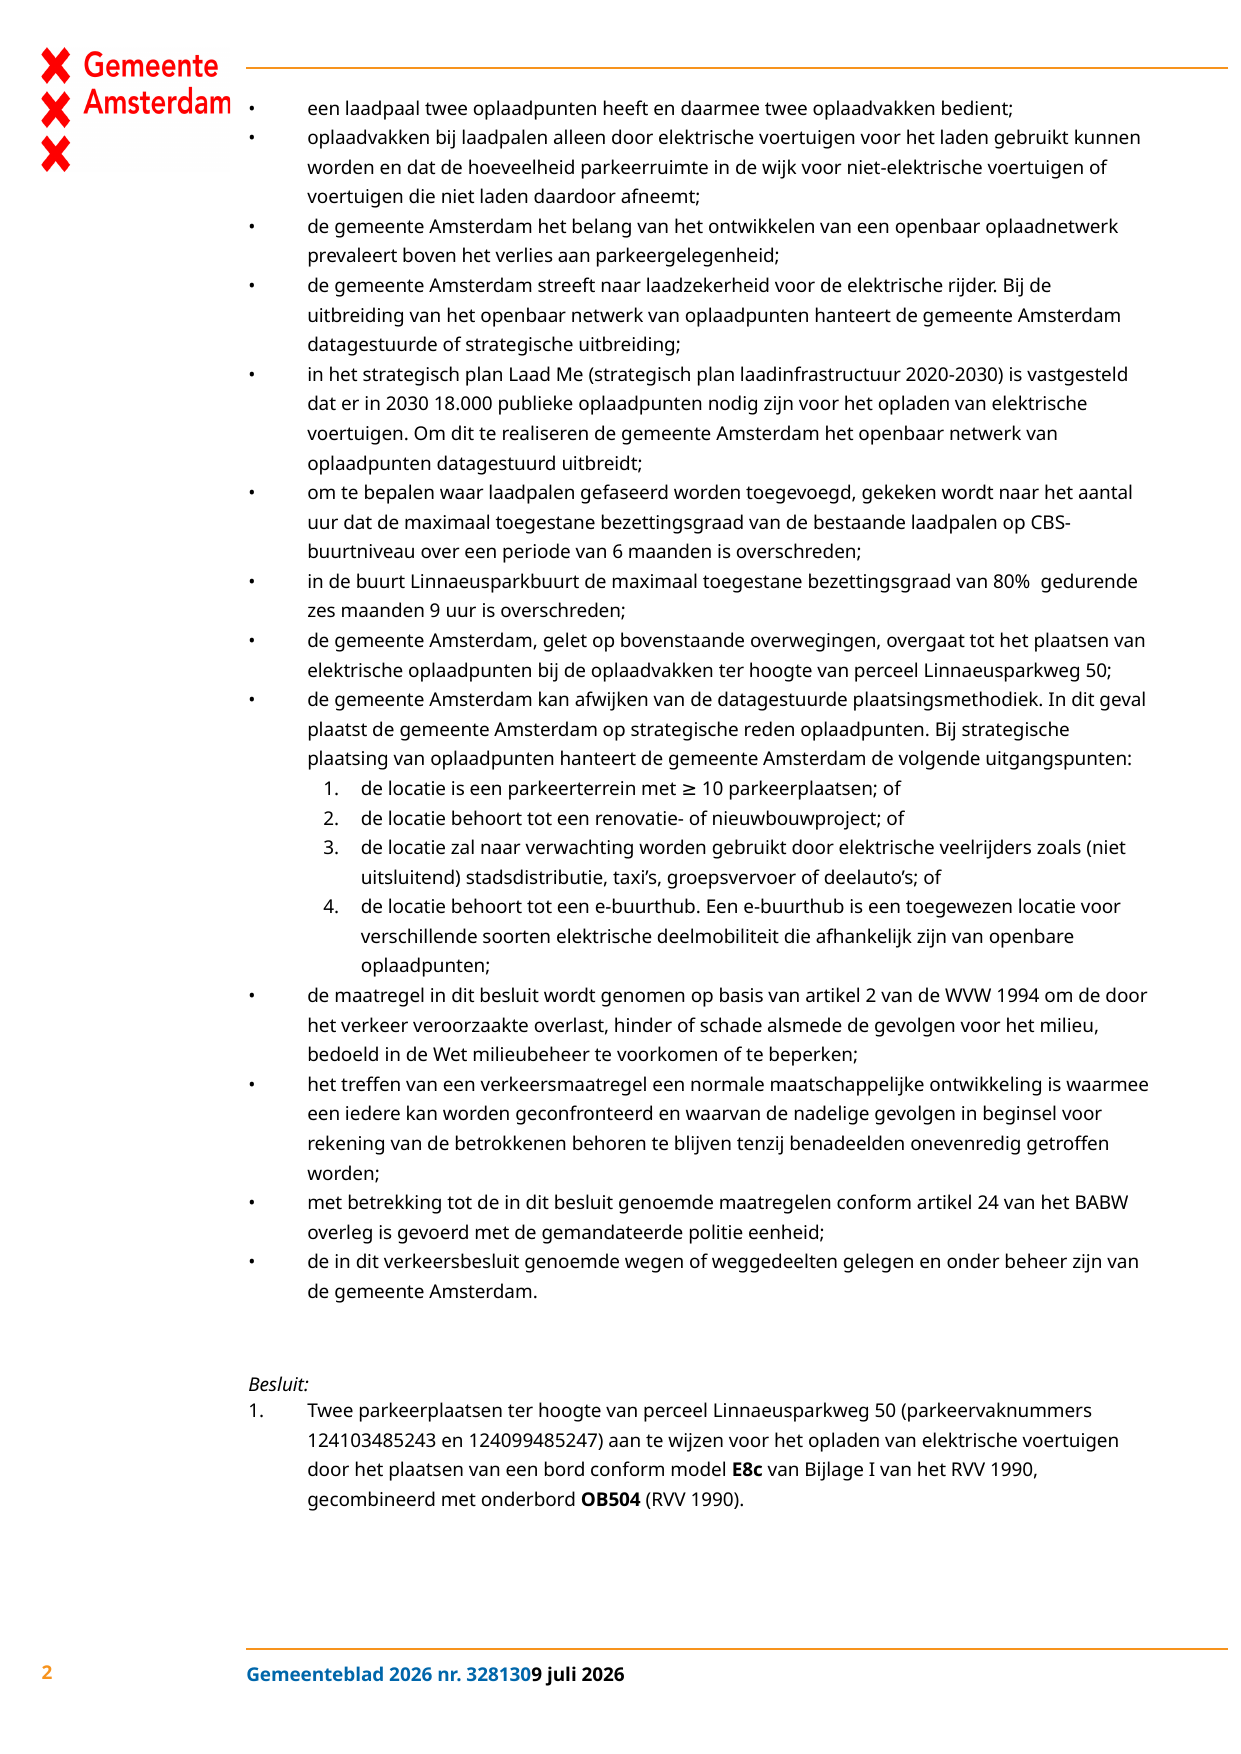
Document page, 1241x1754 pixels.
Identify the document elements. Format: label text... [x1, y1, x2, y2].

list in de buurt Linnaeusparkbuurt de maximaal toegestane bezettingsgraad van 80% gedurende zes maanden 9 uur is overschreden; [248, 568, 1152, 623]
list de in dit verkeersbesluit genoemde wegen of weggedeelten gelegen en onder beheer zijn van de gemeente Amsterdam. [248, 1248, 1152, 1304]
picture [41, 47, 231, 172]
list om te bepalen waar laadpalen gefaseerd worden toegevoegd, gekeken wordt naar het aantal uur dat de maximaal toegestane bezettingsgraad van de bestaande laadpalen op CBS-buurtniveau over een periode van 6 maanden is overschreden; [248, 479, 1152, 564]
list het treffen van een verkeersmaatregel een normale maatschappelijke ontwikkeling is waarmee een iedere kan worden geconfronteerd en waarvan de nadelige gevolgen in beginsel voor rekening van de betrokkenen behoren te blijven tenzij benadeelden onevenredig getroffen worden; [248, 1071, 1152, 1186]
list de gemeente Amsterdam het belang van het ontwikkelen van een openbaar oplaadnetwerk prevaleert boven het verlies aan parkeergelegenheid; [248, 213, 1152, 268]
text Besluit: [248, 1372, 1152, 1397]
list de gemeente Amsterdam kan afwijken van de datagestuurde plaatsingsmethodiek. In dit geval plaatst de gemeente Amsterdam op strategische reden oplaadpunten. Bij strategische plaatsing van oplaadpunten hanteert de gemeente Amsterdam de volgende uitgangspunten: [248, 686, 1152, 771]
list Twee parkeerplaatsen ter hoogte van perceel Linnaeusparkweg 50 (parkeervaknummers 124103485243 en 124099485247) aan te wijzen voor het opladen van elektrische voertuigen door het plaatsen van een bord conform model E8c van Bijlage I van het RVV 1990, gecombineerd met onderbord OB504 (RVV 1990). [248, 1397, 1152, 1512]
list de maatregel in dit besluit wordt genomen op basis van artikel 2 van de WVW 1994 om de door het verkeer veroorzaakte overlast, hinder of schade alsmede de gevolgen voor het milieu, bedoeld in de Wet milieubeheer te voorkomen of te beperken; [248, 982, 1152, 1067]
list de locatie is een parkeerterrein met ≥ 10 parkeerplaatsen; of [323, 775, 1152, 801]
list de gemeente Amsterdam streeft naar laadzekerheid voor de elektrische rijder. Bij de uitbreiding van het openbaar netwerk van oplaadpunten hanteert de gemeente Amsterdam datagestuurde of strategische uitbreiding; [248, 272, 1152, 357]
list een laadpaal twee oplaadpunten heeft en daarmee twee oplaadvakken bedient; [248, 95, 1152, 121]
list de locatie zal naar verwachting worden gebruikt door elektrische veelrijders zoals (niet uitsluitend) stadsdistributie, taxi’s, groepsvervoer of deelauto’s; of [323, 834, 1152, 890]
list de locatie behoort tot een e-buurthub. Een e-buurthub is een toegewezen locatie voor verschillende soorten elektrische deelmobiliteit die afhankelijk zijn van openbare oplaadpunten; [323, 893, 1152, 978]
list de gemeente Amsterdam, gelet op bovenstaande overwegingen, overgaat tot het plaatsen van elektrische oplaadpunten bij de oplaadvakken ter hoogte van perceel Linnaeusparkweg 50; [248, 627, 1152, 683]
list de locatie behoort tot een renovatie- of nieuwbouwproject; of [323, 805, 1152, 831]
list met betrekking tot de in dit besluit genoemde maatregelen conform artikel 24 van het BABW overleg is gevoerd met de gemandateerde politie eenheid; [248, 1189, 1152, 1245]
list oplaadvakken bij laadpalen alleen door elektrische voertuigen voor het laden gebruikt kunnen worden en dat de hoeveelheid parkeerruimte in de wijk voor niet-elektrische voertuigen of voertuigen die niet laden daardoor afneemt; [248, 124, 1152, 209]
list in het strategisch plan Laad Me (strategisch plan laadinfrastructuur 2020-2030) is vastgesteld dat er in 2030 18.000 publieke oplaadpunten nodig zijn voor het opladen van elektrische voertuigen. Om dit te realiseren de gemeente Amsterdam het openbaar netwerk van oplaadpunten datagestuurd uitbreidt; [248, 361, 1152, 476]
